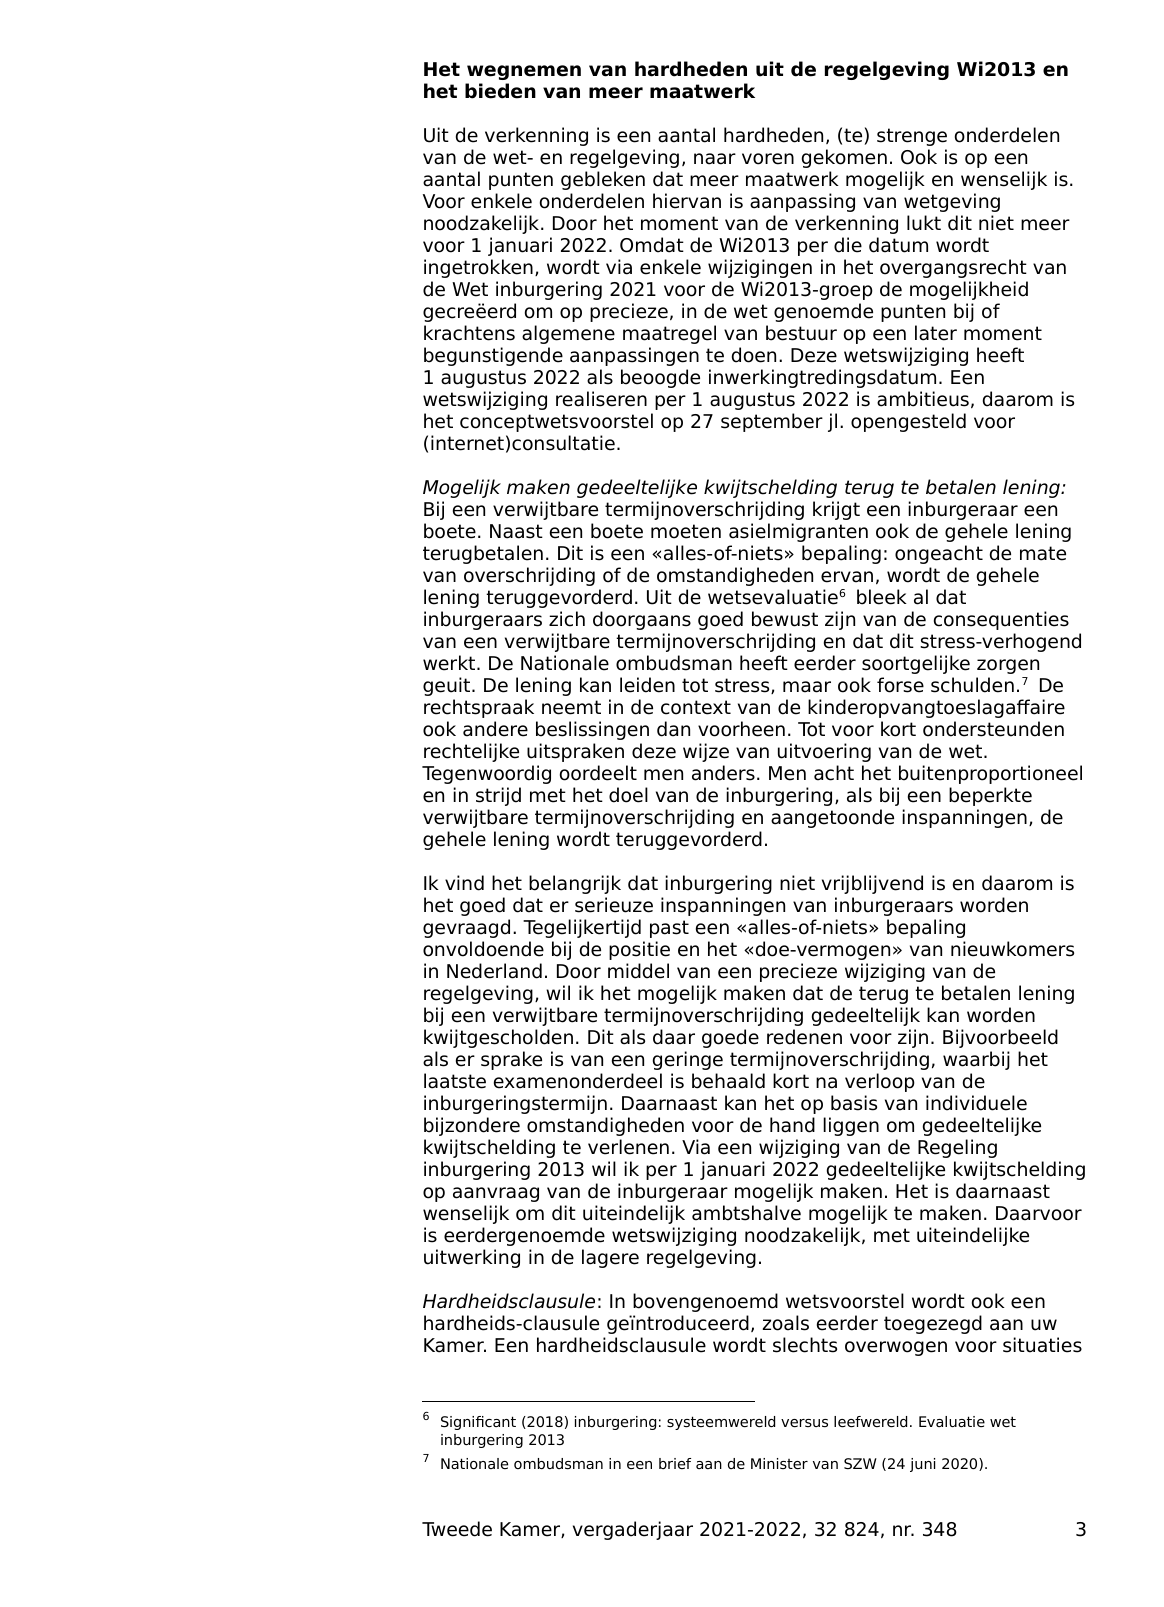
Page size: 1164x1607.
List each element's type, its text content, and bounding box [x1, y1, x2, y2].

text Hardheidsclausule: In bovengenoemd wetsvoorstel wordt ook een hardheids-clausule geïntroduceerd, zoals eerder toegezegd aan uw Kamer. Een hardheidsclausule wordt slechts overwogen voor situaties [422, 1291, 1087, 1357]
text Uit de verkenning is een aantal hardheden, (te) strenge onderdelen van de wet- en regelgeving, naar voren gekomen. Ook is op een aantal punten gebleken dat meer maatwerk mogelijk en wenselijk is. Voor enkele onderdelen hiervan is aanpassing van wetgeving noodzakelijk. Door het moment van de verkenning lukt dit niet meer voor 1 januari 2022. Omdat de Wi2013 per die datum wordt ingetrokken, wordt via enkele wijzigingen in het overgangsrecht van de Wet inburgering 2021 voor de Wi2013-groep de mogelijkheid gecreëerd om op precieze, in de wet genoemde punten bij of krachtens algemene maatregel van bestuur op een later moment begunstigende aanpassingen te doen. Deze wetswijziging heeft 1 augustus 2022 als beoogde inwerkingtredingsdatum. Een wetswijziging realiseren per 1 augustus 2022 is ambitieus, daarom is het conceptwetsvoorstel op 27 september jl. opengesteld voor (internet)consultatie. [422, 125, 1087, 455]
text Nationale ombudsman in een brief aan de Minister van SZW (24 juni 2020). [422, 1452, 1087, 1474]
text Significant (2018) inburgering: systeemwereld versus leefwereld. Evaluatie wet inburgering 2013 [422, 1410, 1087, 1449]
text Mogelijk maken gedeeltelijke kwijtschelding terug te betalen lening: Bij een verwijtbare termijnoverschrijding krijgt een inburgeraar een boete. Naast een boete moeten asielmigranten ook de gehele lening terugbetalen. Dit is een «alles-of-niets» bepaling: ongeacht de mate van overschrijding of de omstandigheden ervan, wordt de gehele lening teruggevorderd. Uit de wetsevaluatie bleek al dat inburgeraars zich doorgaans goed bewust zijn van de consequenties van een verwijtbare termijnoverschrijding en dat dit stress-verhogend werkt. De Nationale ombudsman heeft eerder soortgelijke zorgen geuit. De lening kan leiden tot stress, maar ook forse schulden. De rechtspraak neemt in de context van de kinderopvangtoeslagaffaire ook andere beslissingen dan voorheen. Tot voor kort ondersteunden rechtelijke uitspraken deze wijze van uitvoering van de wet. Tegenwoordig oordeelt men anders. Men acht het buitenproportioneel en in strijd met het doel van de inburgering, als bij een beperkte verwijtbare termijnoverschrijding en aangetoonde inspanningen, de gehele lening wordt teruggevorderd. [422, 477, 1087, 851]
text Ik vind het belangrijk dat inburgering niet vrijblijvend is en daarom is het goed dat er serieuze inspanningen van inburgeraars worden gevraagd. Tegelijkertijd past een «alles-of-niets» bepaling onvoldoende bij de positie en het «doe-vermogen» van nieuwkomers in Nederland. Door middel van een precieze wijziging van de regelgeving, wil ik het mogelijk maken dat de terug te betalen lening bij een verwijtbare termijnoverschrijding gedeeltelijk kan worden kwijtgescholden. Dit als daar goede redenen voor zijn. Bijvoorbeeld als er sprake is van een geringe termijnoverschrijding, waarbij het laatste examenonderdeel is behaald kort na verloop van de inburgeringstermijn. Daarnaast kan het op basis van individuele bijzondere omstandigheden voor de hand liggen om gedeeltelijke kwijtschelding te verlenen. Via een wijziging van de Regeling inburgering 2013 wil ik per 1 januari 2022 gedeeltelijke kwijtschelding op aanvraag van de inburgeraar mogelijk maken. Het is daarnaast wenselijk om dit uiteindelijk ambtshalve mogelijk te maken. Daarvoor is eerdergenoemde wetswijziging noodzakelijk, met uiteindelijke uitwerking in de lagere regelgeving. [422, 873, 1087, 1268]
subtitle Het wegnemen van hardheden uit de regelgeving Wi2013 en het bieden van meer maatwerk [422, 59, 1087, 103]
